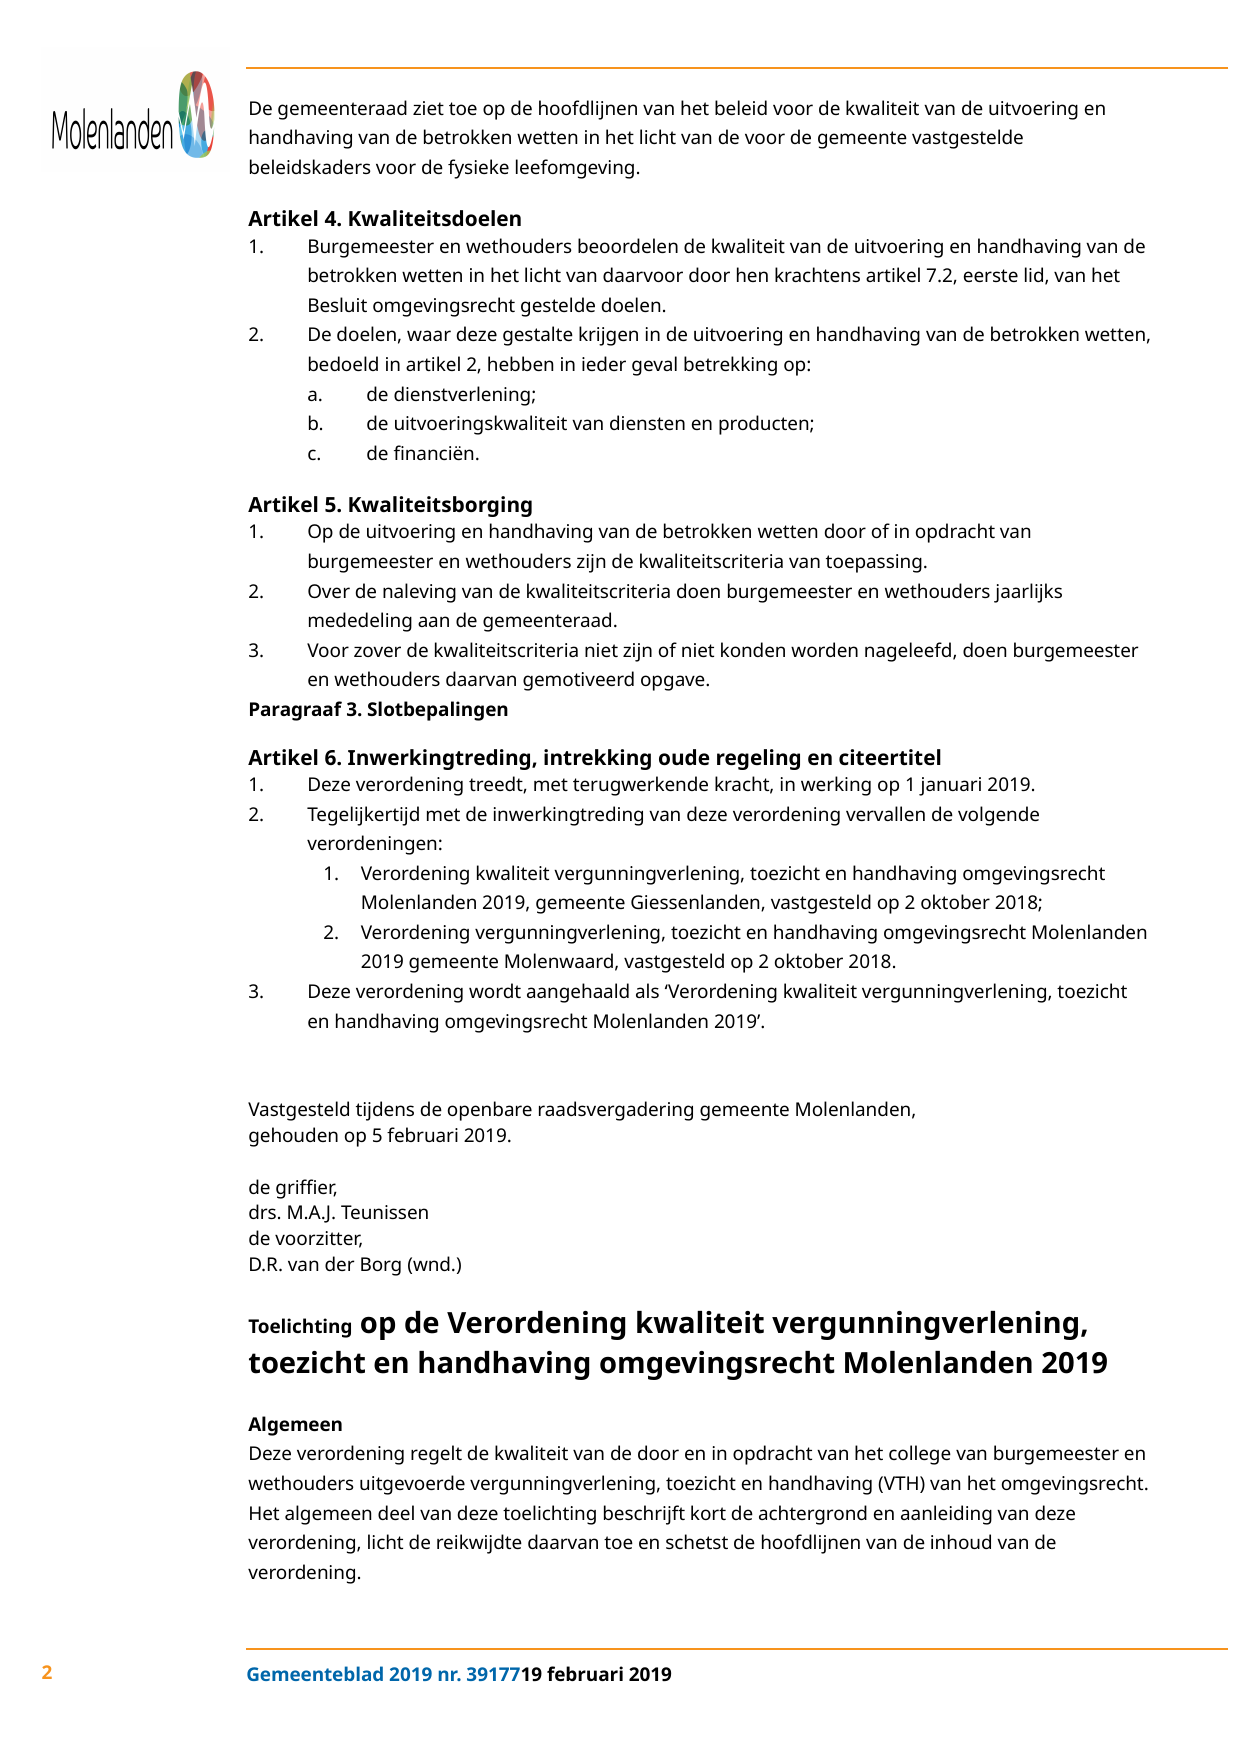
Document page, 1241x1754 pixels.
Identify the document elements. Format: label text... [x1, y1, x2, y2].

picture [41, 47, 231, 172]
text De gemeenteraad ziet toe op de hoofdlijnen van het beleid voor de kwaliteit van de uitvoering en handhaving van de betrokken wetten in het licht van de voor de gemeente vastgestelde beleidskaders voor de fysieke leefomgeving. [248, 95, 1152, 180]
text Artikel 5. Kwaliteitsborging [248, 490, 1152, 519]
text Toelichting op de Verordening kwaliteit vergunningverlening, toezicht en handhaving omgevingsrecht Molenlanden 2019 [248, 1302, 1152, 1382]
text drs. M.A.J. Teunissen [248, 1199, 1152, 1225]
text Deze verordening regelt de kwaliteit van de door en in opdracht van het college van burgemeester en wethouders uitgevoerde vergunningverlening, toezicht en handhaving (VTH) van het omgevingsrecht. Het algemeen deel van deze toelichting beschrijft kort de achtergrond en aanleiding van deze verordening, licht de reikwijdte daarvan toe en schetst de hoofdlijnen van de inhoud van de verordening. [248, 1441, 1152, 1585]
list De doelen, waar deze gestalte krijgen in de uitvoering en handhaving van de betrokken wetten, bedoeld in artikel 2, hebben in ieder geval betrekking op: [248, 322, 1152, 377]
text Artikel 6. Inwerkingtreding, intrekking oude regeling en citeertitel [248, 743, 1152, 771]
list de financiën. [307, 440, 1152, 466]
text D.R. van der Borg (wnd.) [248, 1251, 1152, 1277]
list Deze verordening treedt, met terugwerkende kracht, in werking op 1 januari 2019. [248, 771, 1152, 797]
text Vastgesteld tijdens de openbare raadsvergadering gemeente Molenlanden, [248, 1097, 1152, 1122]
list Burgemeester en wethouders beoordelen de kwaliteit van de uitvoering en handhaving van de betrokken wetten in het licht van daarvoor door hen krachtens artikel 7.2, eerste lid, van het Besluit omgevingsrecht gestelde doelen. [248, 233, 1152, 318]
text gehouden op 5 februari 2019. [248, 1122, 1152, 1148]
list Tegelijkertijd met de inwerkingtreding van deze verordening vervallen de volgende verordeningen: [248, 801, 1152, 856]
text Algemeen [248, 1411, 1152, 1437]
list Voor zover de kwaliteitscriteria niet zijn of niet konden worden nageleefd, doen burgemeester en wethouders daarvan gemotiveerd opgave. [248, 637, 1152, 692]
list de uitvoeringskwaliteit van diensten en producten; [307, 410, 1152, 436]
text de voorzitter, [248, 1225, 1152, 1251]
list Verordening kwaliteit vergunningverlening, toezicht en handhaving omgevingsrecht Molenlanden 2019, gemeente Giessenlanden, vastgesteld op 2 oktober 2018; [323, 860, 1152, 915]
text de griffier, [248, 1174, 1152, 1199]
text Paragraaf 3. Slotbepalingen [248, 696, 1152, 722]
list Deze verordening wordt aangehaald als ‘Verordening kwaliteit vergunningverlening, toezicht en handhaving omgevingsrecht Molenlanden 2019’. [248, 978, 1152, 1034]
list de dienstverlening; [307, 381, 1152, 406]
list Op de uitvoering en handhaving van de betrokken wetten door of in opdracht van burgemeester en wethouders zijn de kwaliteitscriteria van toepassing. [248, 519, 1152, 574]
list Verordening vergunningverlening, toezicht en handhaving omgevingsrecht Molenlanden 2019 gemeente Molenwaard, vastgesteld op 2 oktober 2018. [323, 919, 1152, 974]
list Over de naleving van de kwaliteitscriteria doen burgemeester en wethouders jaarlijks mededeling aan de gemeenteraad. [248, 578, 1152, 633]
text Artikel 4. Kwaliteitsdoelen [248, 204, 1152, 233]
